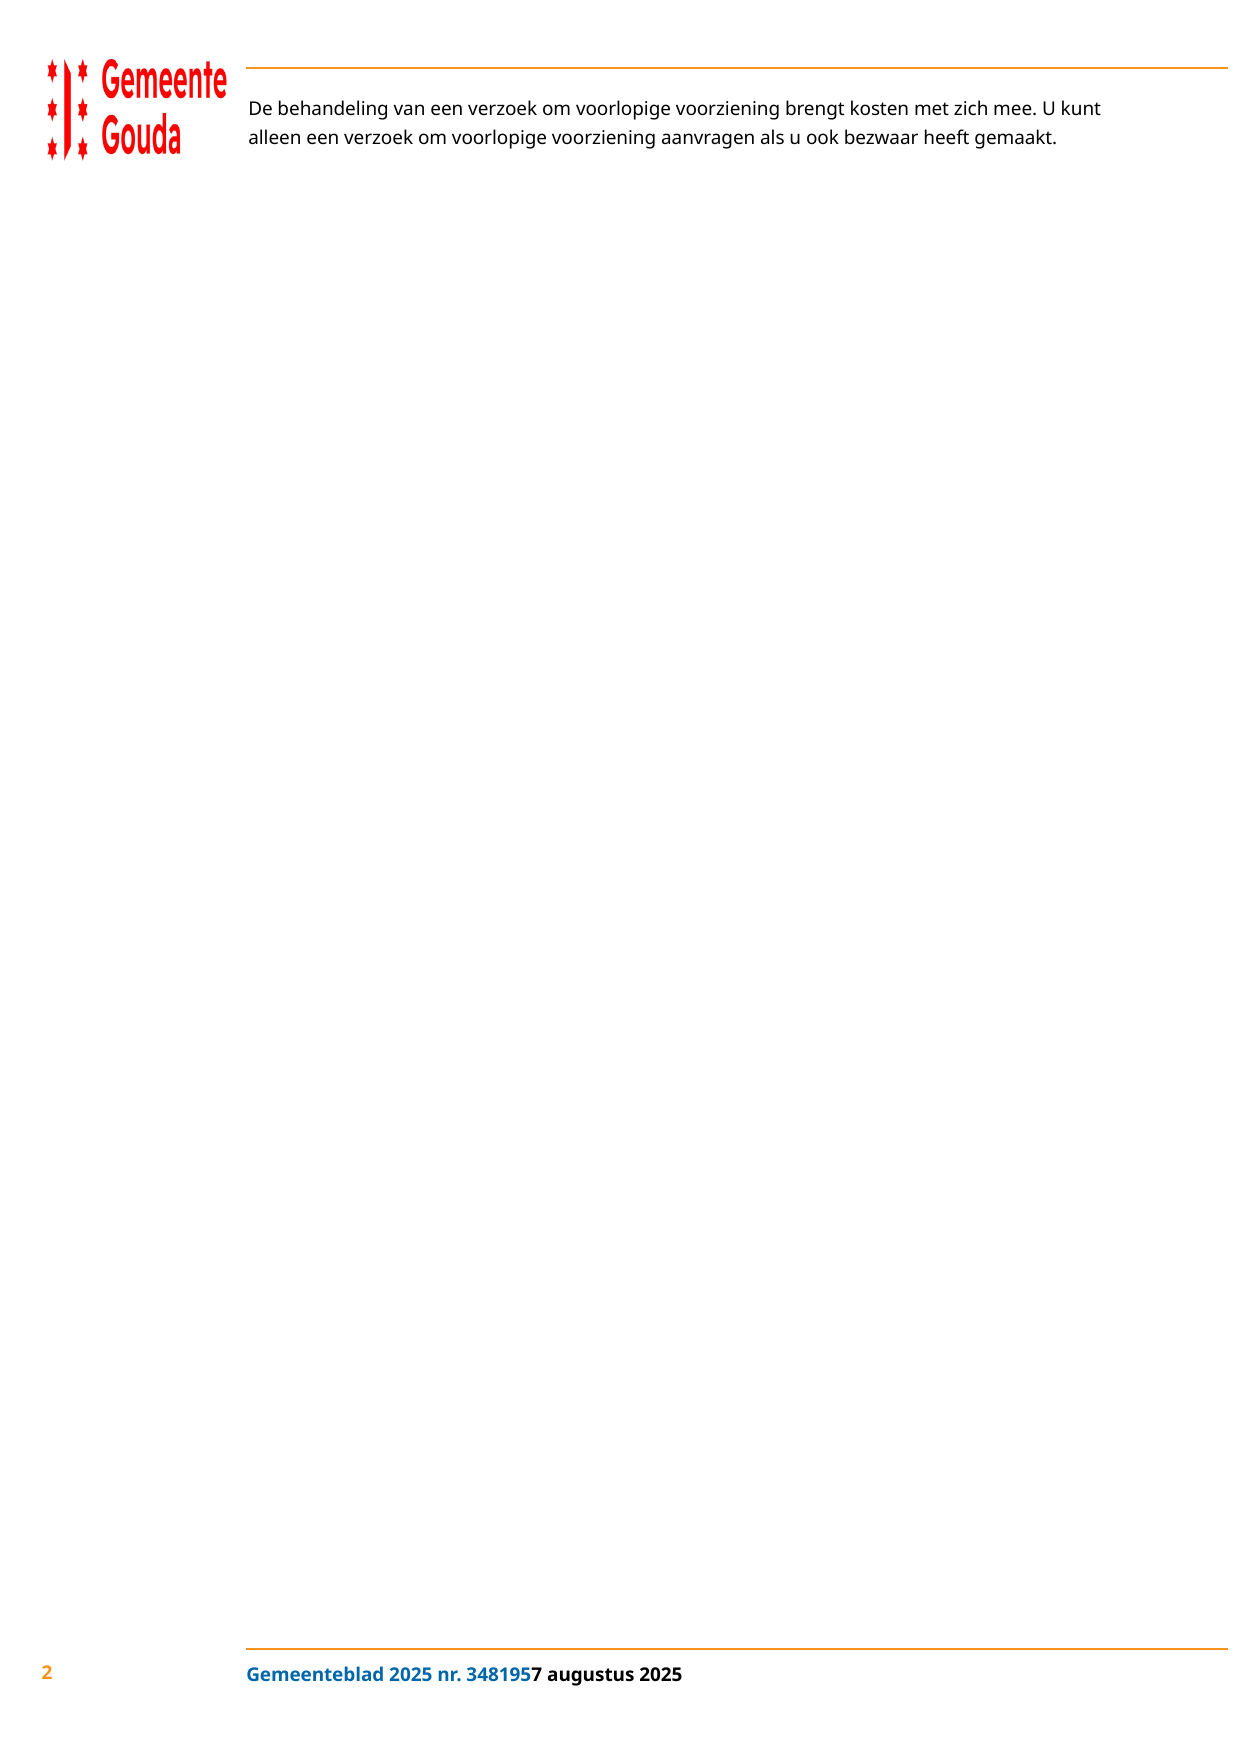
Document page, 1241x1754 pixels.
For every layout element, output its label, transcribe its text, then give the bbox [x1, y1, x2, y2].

picture [41, 47, 231, 172]
text De behandeling van een verzoek om voorlopige voorziening brengt kosten met zich mee. U kunt alleen een verzoek om voorlopige voorziening aanvragen als u ook bezwaar heeft gemaakt. [248, 95, 1152, 150]
